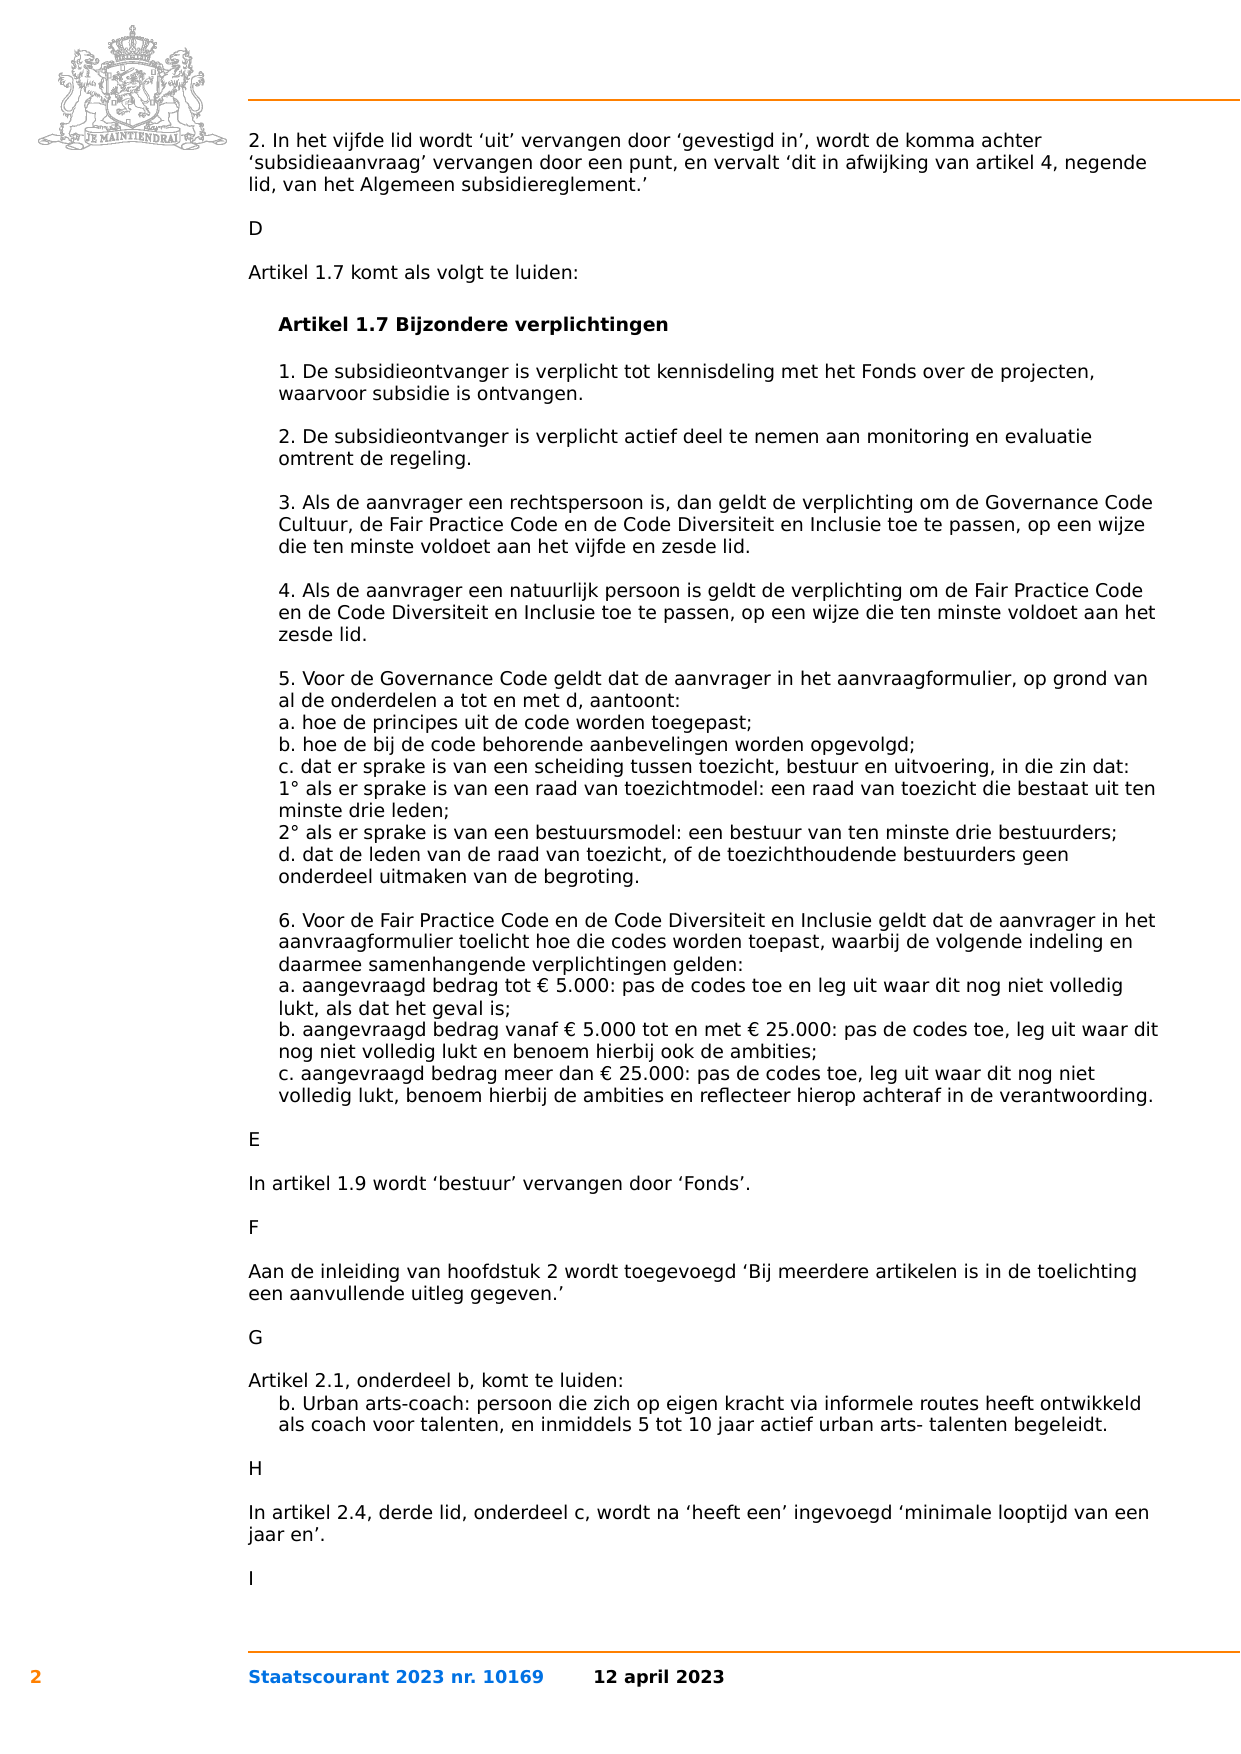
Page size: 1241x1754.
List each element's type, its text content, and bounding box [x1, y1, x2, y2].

text I [248, 1568, 1163, 1590]
text In artikel 2.4, derde lid, onderdeel c, wordt na ‘heeft een’ ingevoegd ‘minimale looptijd van een jaar en’. [248, 1502, 1163, 1546]
text a. hoe de principes uit de code worden toegepast; [278, 712, 1163, 734]
text c. dat er sprake is van een scheiding tussen toezicht, bestuur en uitvoering, in die zin dat: [278, 756, 1163, 778]
text Aan de inleiding van hoofdstuk 2 wordt toegevoegd ‘Bij meerdere artikelen is in de toelichting een aanvullende uitleg gegeven.’ [248, 1261, 1163, 1305]
text b. Urban arts-coach: persoon die zich op eigen kracht via informele routes heeft ontwikkeld als coach voor talenten, en inmiddels 5 tot 10 jaar actief urban arts- talenten begeleidt. [278, 1392, 1163, 1436]
text 1. De subsidieontvanger is verplicht tot kennisdeling met het Fonds over de projecten, waarvoor subsidie is ontvangen. [278, 361, 1163, 404]
text 5. Voor de Governance Code geldt dat de aanvrager in het aanvraagformulier, op grond van al de onderdelen a tot en met d, aantoont: [278, 668, 1163, 712]
picture [38, 25, 227, 150]
text D [248, 218, 1163, 240]
text a. aangevraagd bedrag tot € 5.000: pas de codes toe en leg uit waar dit nog niet volledig lukt, als dat het geval is; [278, 975, 1163, 1019]
text b. hoe de bij de code behorende aanbevelingen worden opgevolgd; [278, 734, 1163, 756]
text 2. In het vijfde lid wordt ‘uit’ vervangen door ‘gevestigd in’, wordt de komma achter ‘subsidieaanvraag’ vervangen door een punt, en vervalt ‘dit in afwijking van artikel 4, negende lid, van het Algemeen subsidiereglement.’ [248, 130, 1163, 196]
text c. aangevraagd bedrag meer dan € 25.000: pas de codes toe, leg uit waar dit nog niet volledig lukt, benoem hierbij de ambities en reflecteer hierop achteraf in de verantwoording. [278, 1063, 1163, 1107]
text G [248, 1327, 1163, 1348]
text In artikel 1.9 wordt ‘bestuur’ vervangen door ‘Fonds’. [248, 1173, 1163, 1195]
text 3. Als de aanvrager een rechtspersoon is, dan geldt de verplichting om de Governance Code Cultuur, de Fair Practice Code en de Code Diversiteit en Inclusie toe te passen, op een wijze die ten minste voldoet aan het vijfde en zesde lid. [278, 492, 1163, 558]
text E [248, 1129, 1163, 1151]
text F [248, 1217, 1163, 1239]
text 2. De subsidieontvanger is verplicht actief deel te nemen aan monitoring en evaluatie omtrent de regeling. [278, 426, 1163, 470]
text 1° als er sprake is van een raad van toezichtmodel: een raad van toezicht die bestaat uit ten minste drie leden; [278, 778, 1163, 822]
text Artikel 1.7 komt als volgt te luiden: [248, 262, 1163, 283]
text 4. Als de aanvrager een natuurlijk persoon is geldt de verplichting om de Fair Practice Code en de Code Diversiteit en Inclusie toe te passen, op een wijze die ten minste voldoet aan het zesde lid. [278, 580, 1163, 646]
text b. aangevraagd bedrag vanaf € 5.000 tot en met € 25.000: pas de codes toe, leg uit waar dit nog niet volledig lukt en benoem hierbij ook de ambities; [278, 1019, 1163, 1063]
text d. dat de leden van de raad van toezicht, of de toezichthoudende bestuurders geen onderdeel uitmaken van de begroting. [278, 844, 1163, 888]
text 2° als er sprake is van een bestuursmodel: een bestuur van ten minste drie bestuurders; [278, 822, 1163, 844]
text 6. Voor de Fair Practice Code en de Code Diversiteit en Inclusie geldt dat de aanvrager in het aanvraagformulier toelicht hoe die codes worden toepast, waarbij de volgende indeling en daarmee samenhangende verplichtingen gelden: [278, 909, 1163, 975]
subtitle Artikel 1.7 Bijzondere verplichtingen [278, 313, 1163, 336]
text Artikel 2.1, onderdeel b, komt te luiden: [248, 1370, 1163, 1392]
text H [248, 1458, 1163, 1480]
